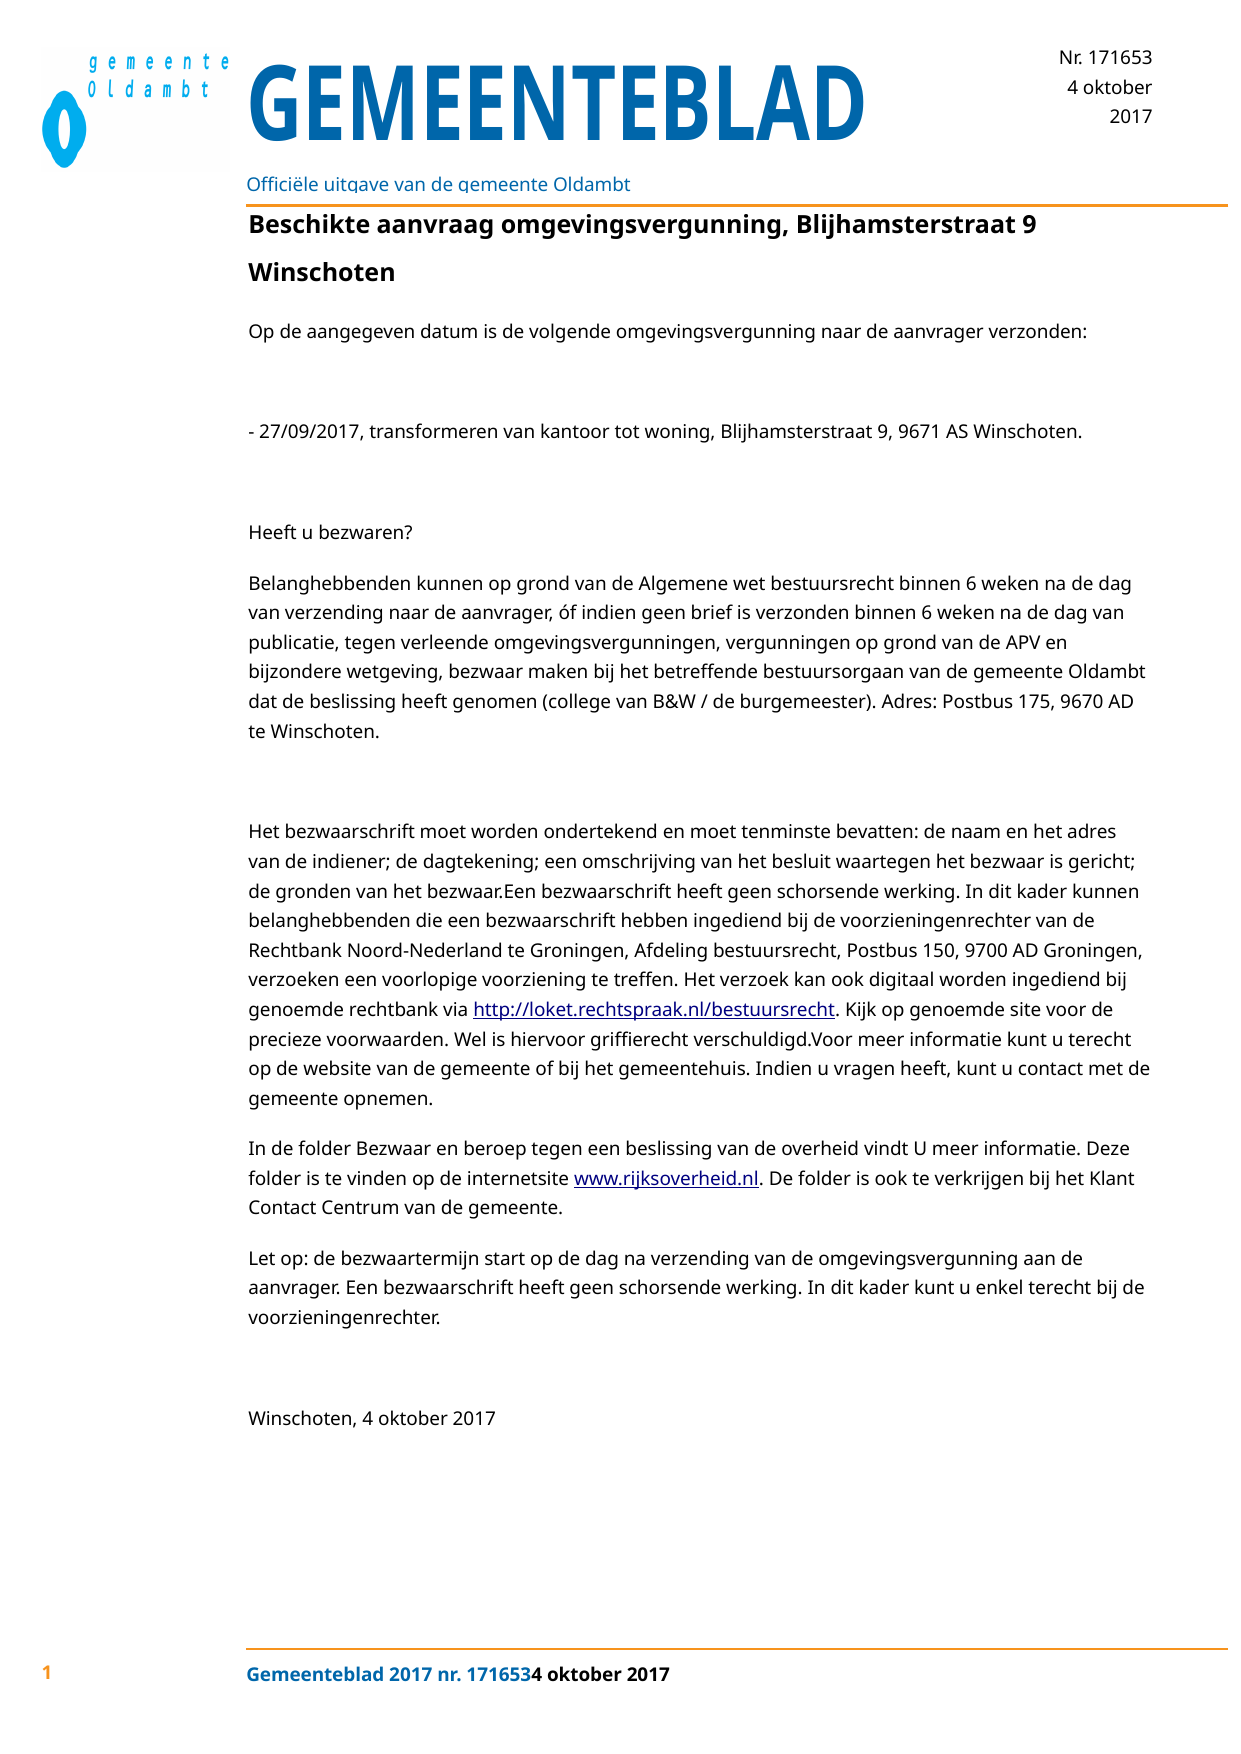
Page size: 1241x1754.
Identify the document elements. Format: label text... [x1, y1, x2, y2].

text Op de aangegeven datum is de volgende omgevingsvergunning naar de aanvrager verzonden: [248, 318, 1152, 344]
text Heeft u bezwaren? [248, 519, 1152, 545]
text Let op: de bezwaartermijn start op de dag na verzending van de omgevingsvergunning aan de aanvrager. Een bezwaarschrift heeft geen schorsende werking. In dit kader kunt u enkel terecht bij de voorzieningenrechter. [248, 1245, 1152, 1330]
text Beschikte aanvraag omgevingsvergunning, Blijhamsterstraat 9 Winschoten [248, 207, 1152, 288]
text In de folder Bezwaar en beroep tegen een beslissing van de overheid vindt U meer informatie. Deze folder is te vinden op de internetsite www.rijksoverheid.nl. De folder is ook te verkrijgen bij het Klant Contact Centrum van de gemeente. [248, 1135, 1152, 1220]
text - 27/09/2017, transformeren van kantoor tot woning, Blijhamsterstraat 9, 9671 AS Winschoten. [248, 419, 1152, 444]
text Winschoten, 4 oktober 2017 [248, 1405, 1152, 1431]
text Het bezwaarschrift moet worden ondertekend en moet tenminste bevatten: de naam en het adres van de indiener; de dagtekening; een omschrijving van het besluit waartegen het bezwaar is gericht; de gronden van het bezwaar.Een bezwaarschrift heeft geen schorsende werking. In dit kader kunnen belanghebbenden die een bezwaarschrift hebben ingediend bij de voorzieningenrechter van de Rechtbank Noord-Nederland te Groningen, Afdeling bestuursrecht, Postbus 150, 9700 AD Groningen, verzoeken een voorlopige voorziening te treffen. Het verzoek kan ook digitaal worden ingediend bij genoemde rechtbank via http://loket.rechtspraak.nl/bestuursrecht. Kijk op genoemde site voor de precieze voorwaarden. Wel is hiervoor griffierecht verschuldigd.Voor meer informatie kunt u terecht op de website van de gemeente of bij het gemeentehuis. Indien u vragen heeft, kunt u contact met de gemeente opnemen. [248, 819, 1152, 1111]
text Belanghebbenden kunnen op grond van de Algemene wet bestuursrecht binnen 6 weken na de dag van verzending naar de aanvrager, óf indien geen brief is verzonden binnen 6 weken na de dag van publicatie, tegen verleende omgevingsvergunningen, vergunningen op grond van de APV en bijzondere wetgeving, bezwaar maken bij het betreffende bestuursorgaan van de gemeente Oldambt dat de beslissing heeft genomen (college van B&W / de burgemeester). Adres: Postbus 175, 9670 AD te Winschoten. [248, 570, 1152, 744]
picture [41, 47, 231, 172]
